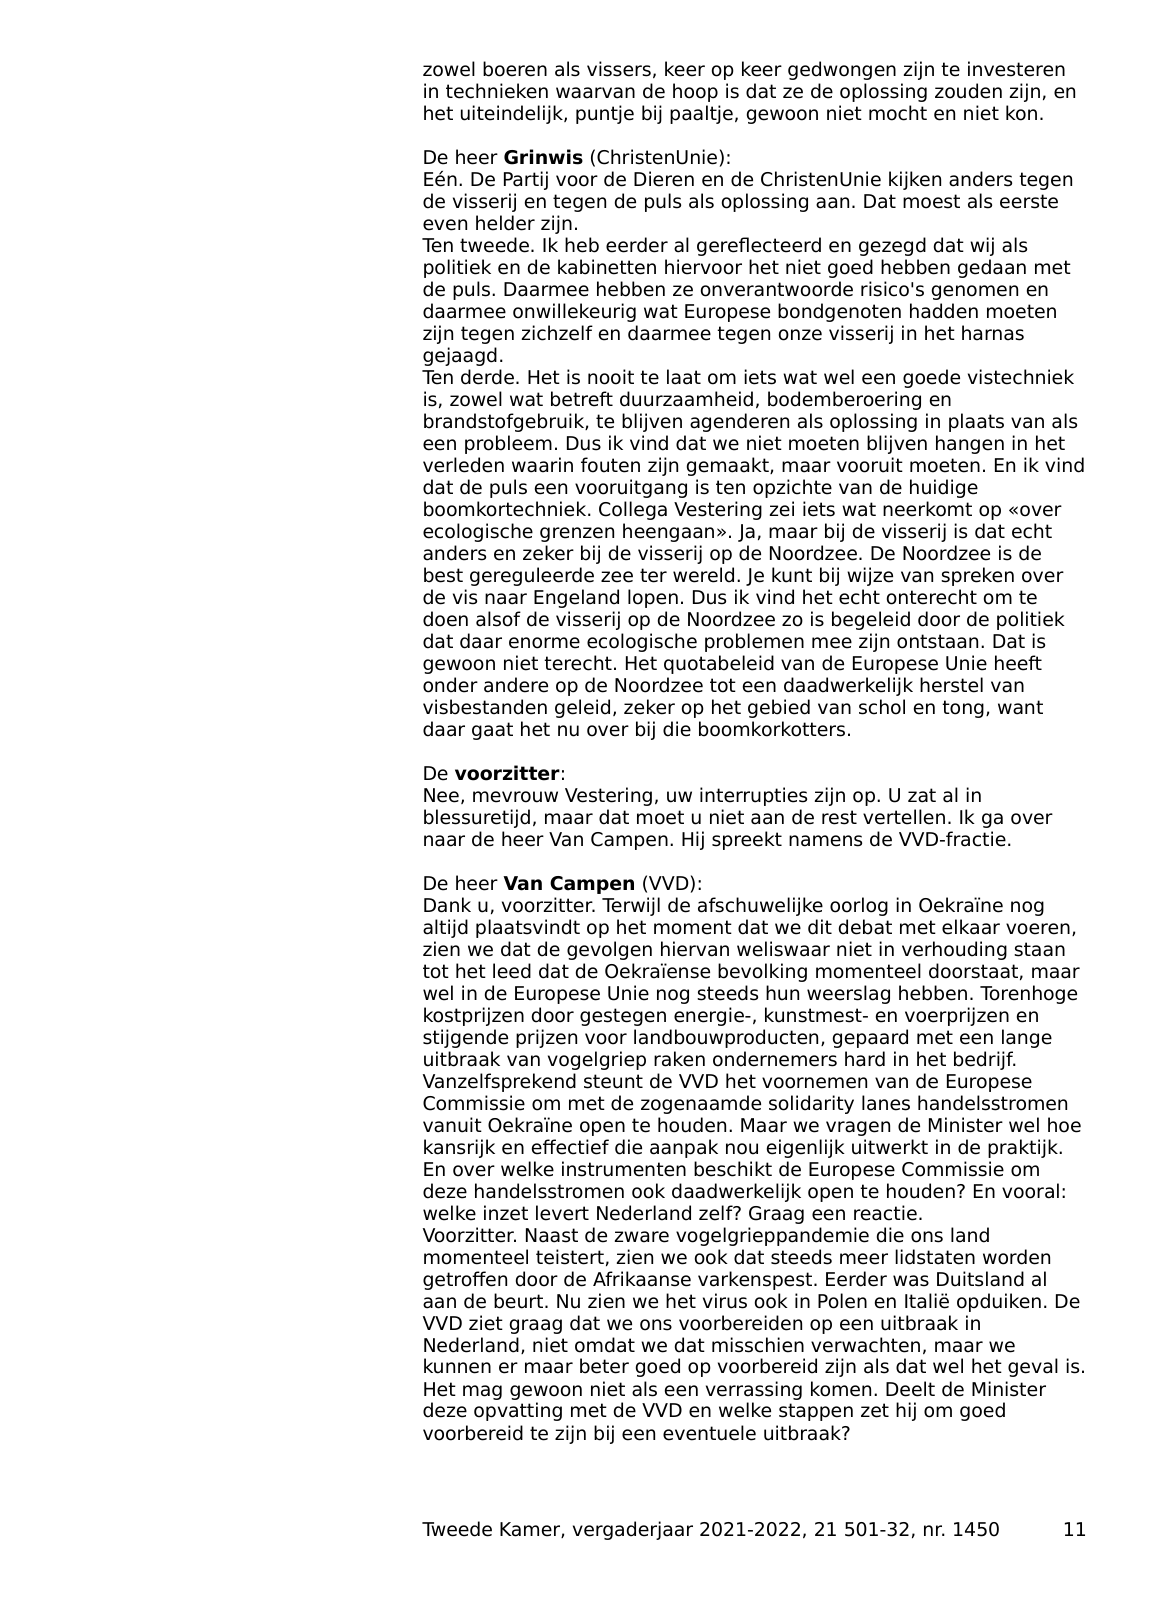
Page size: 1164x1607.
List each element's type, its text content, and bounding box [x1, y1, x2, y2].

text Dank u, voorzitter. Terwijl de afschuwelijke oorlog in Oekraïne nog altijd plaatsvindt op het moment dat we dit debat met elkaar voeren, zien we dat de gevolgen hiervan weliswaar niet in verhouding staan tot het leed dat de Oekraïense bevolking momenteel doorstaat, maar wel in de Europese Unie nog steeds hun weerslag hebben. Torenhoge kostprijzen door gestegen energie-, kunstmest- en voerprijzen en stijgende prijzen voor landbouwproducten, gepaard met een lange uitbraak van vogelgriep raken ondernemers hard in het bedrijf. Vanzelfsprekend steunt de VVD het voornemen van de Europese Commissie om met de zogenaamde solidarity lanes handelsstromen vanuit Oekraïne open te houden. Maar we vragen de Minister wel hoe kansrijk en effectief die aanpak nou eigenlijk uitwerkt in de praktijk. En over welke instrumenten beschikt de Europese Commissie om deze handelsstromen ook daadwerkelijk open te houden? En vooral: welke inzet levert Nederland zelf? Graag een reactie. [422, 895, 1087, 1224]
text De heer Grinwis (ChristenUnie): [422, 147, 1087, 169]
text zowel boeren als vissers, keer op keer gedwongen zijn te investeren in technieken waarvan de hoop is dat ze de oplossing zouden zijn, en het uiteindelijk, puntje bij paaltje, gewoon niet mocht en niet kon. [422, 59, 1087, 125]
text De heer Van Campen (VVD): [422, 873, 1087, 895]
text Ten tweede. Ik heb eerder al gereflecteerd en gezegd dat wij als politiek en de kabinetten hiervoor het niet goed hebben gedaan met de puls. Daarmee hebben ze onverantwoorde risico's genomen en daarmee onwillekeurig wat Europese bondgenoten hadden moeten zijn tegen zichzelf en daarmee tegen onze visserij in het harnas gejaagd. [422, 235, 1087, 367]
text De voorzitter: [422, 763, 1087, 785]
text Voorzitter. Naast de zware vogelgrieppandemie die ons land momenteel teistert, zien we ook dat steeds meer lidstaten worden getroffen door de Afrikaanse varkenspest. Eerder was Duitsland al aan de beurt. Nu zien we het virus ook in Polen en Italië opduiken. De VVD ziet graag dat we ons voorbereiden op een uitbraak in Nederland, niet omdat we dat misschien verwachten, maar we kunnen er maar beter goed op voorbereid zijn als dat wel het geval is. Het mag gewoon niet als een verrassing komen. Deelt de Minister deze opvatting met de VVD en welke stappen zet hij om goed voorbereid te zijn bij een eventuele uitbraak? [422, 1224, 1087, 1444]
text Eén. De Partij voor de Dieren en de ChristenUnie kijken anders tegen de visserij en tegen de puls als oplossing aan. Dat moest als eerste even helder zijn. [422, 169, 1087, 235]
text Nee, mevrouw Vestering, uw interrupties zijn op. U zat al in blessuretijd, maar dat moet u niet aan de rest vertellen. Ik ga over naar de heer Van Campen. Hij spreekt namens de VVD-fractie. [422, 785, 1087, 851]
text Ten derde. Het is nooit te laat om iets wat wel een goede vistechniek is, zowel wat betreft duurzaamheid, bodemberoering en brandstofgebruik, te blijven agenderen als oplossing in plaats van als een probleem. Dus ik vind dat we niet moeten blijven hangen in het verleden waarin fouten zijn gemaakt, maar vooruit moeten. En ik vind dat de puls een vooruitgang is ten opzichte van de huidige boomkortechniek. Collega Vestering zei iets wat neerkomt op «over ecologische grenzen heengaan». Ja, maar bij de visserij is dat echt anders en zeker bij de visserij op de Noordzee. De Noordzee is de best gereguleerde zee ter wereld. Je kunt bij wijze van spreken over de vis naar Engeland lopen. Dus ik vind het echt onterecht om te doen alsof de visserij op de Noordzee zo is begeleid door de politiek dat daar enorme ecologische problemen mee zijn ontstaan. Dat is gewoon niet terecht. Het quotabeleid van de Europese Unie heeft onder andere op de Noordzee tot een daadwerkelijk herstel van visbestanden geleid, zeker op het gebied van schol en tong, want daar gaat het nu over bij die boomkorkotters. [422, 367, 1087, 741]
